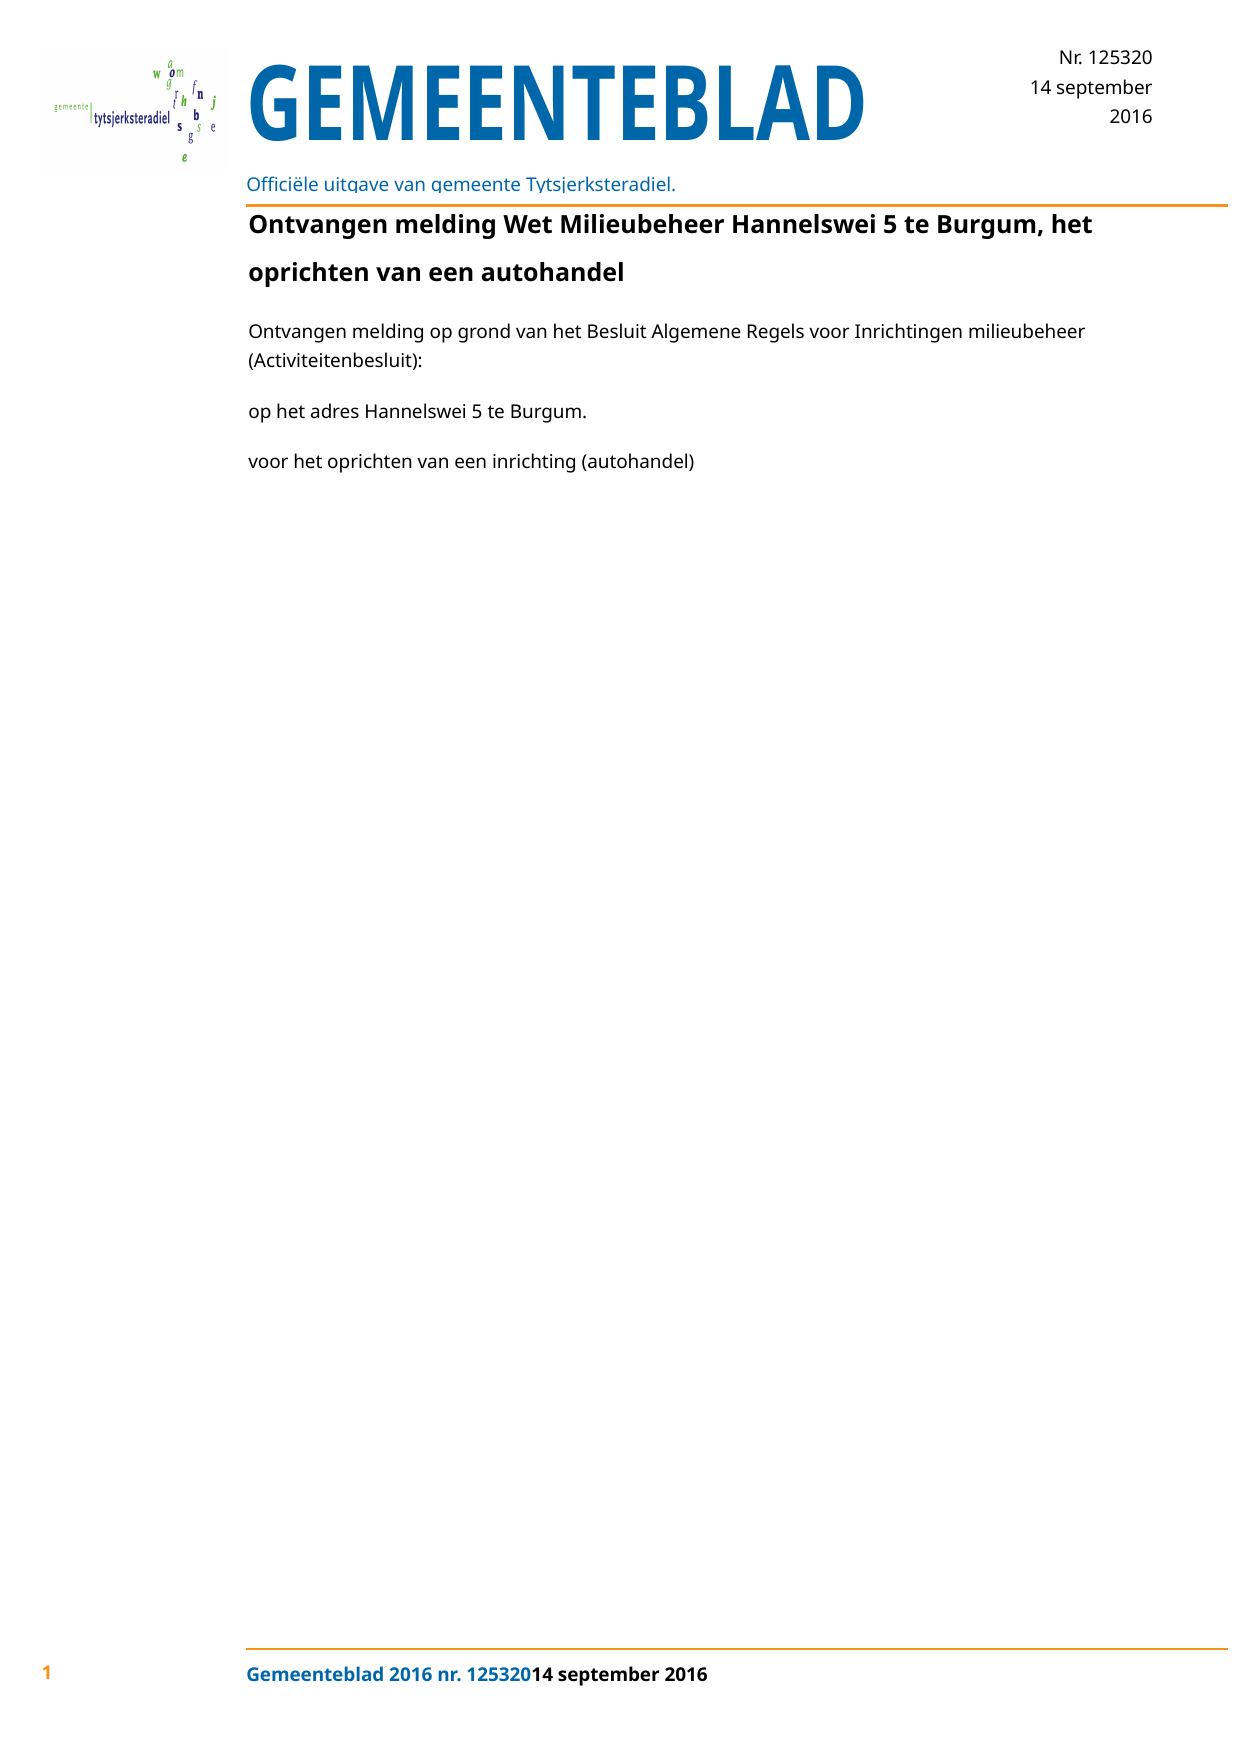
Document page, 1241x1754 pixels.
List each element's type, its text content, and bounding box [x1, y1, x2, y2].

picture [41, 47, 231, 172]
text op het adres Hannelswei 5 te Burgum. [248, 398, 1152, 424]
text voor het oprichten van een inrichting (autohandel) [248, 448, 1152, 474]
text Ontvangen melding op grond van het Besluit Algemene Regels voor Inrichtingen milieubeheer (Activiteitenbesluit): [248, 318, 1152, 373]
text Ontvangen melding Wet Milieubeheer Hannelswei 5 te Burgum, het oprichten van een autohandel [248, 207, 1152, 288]
